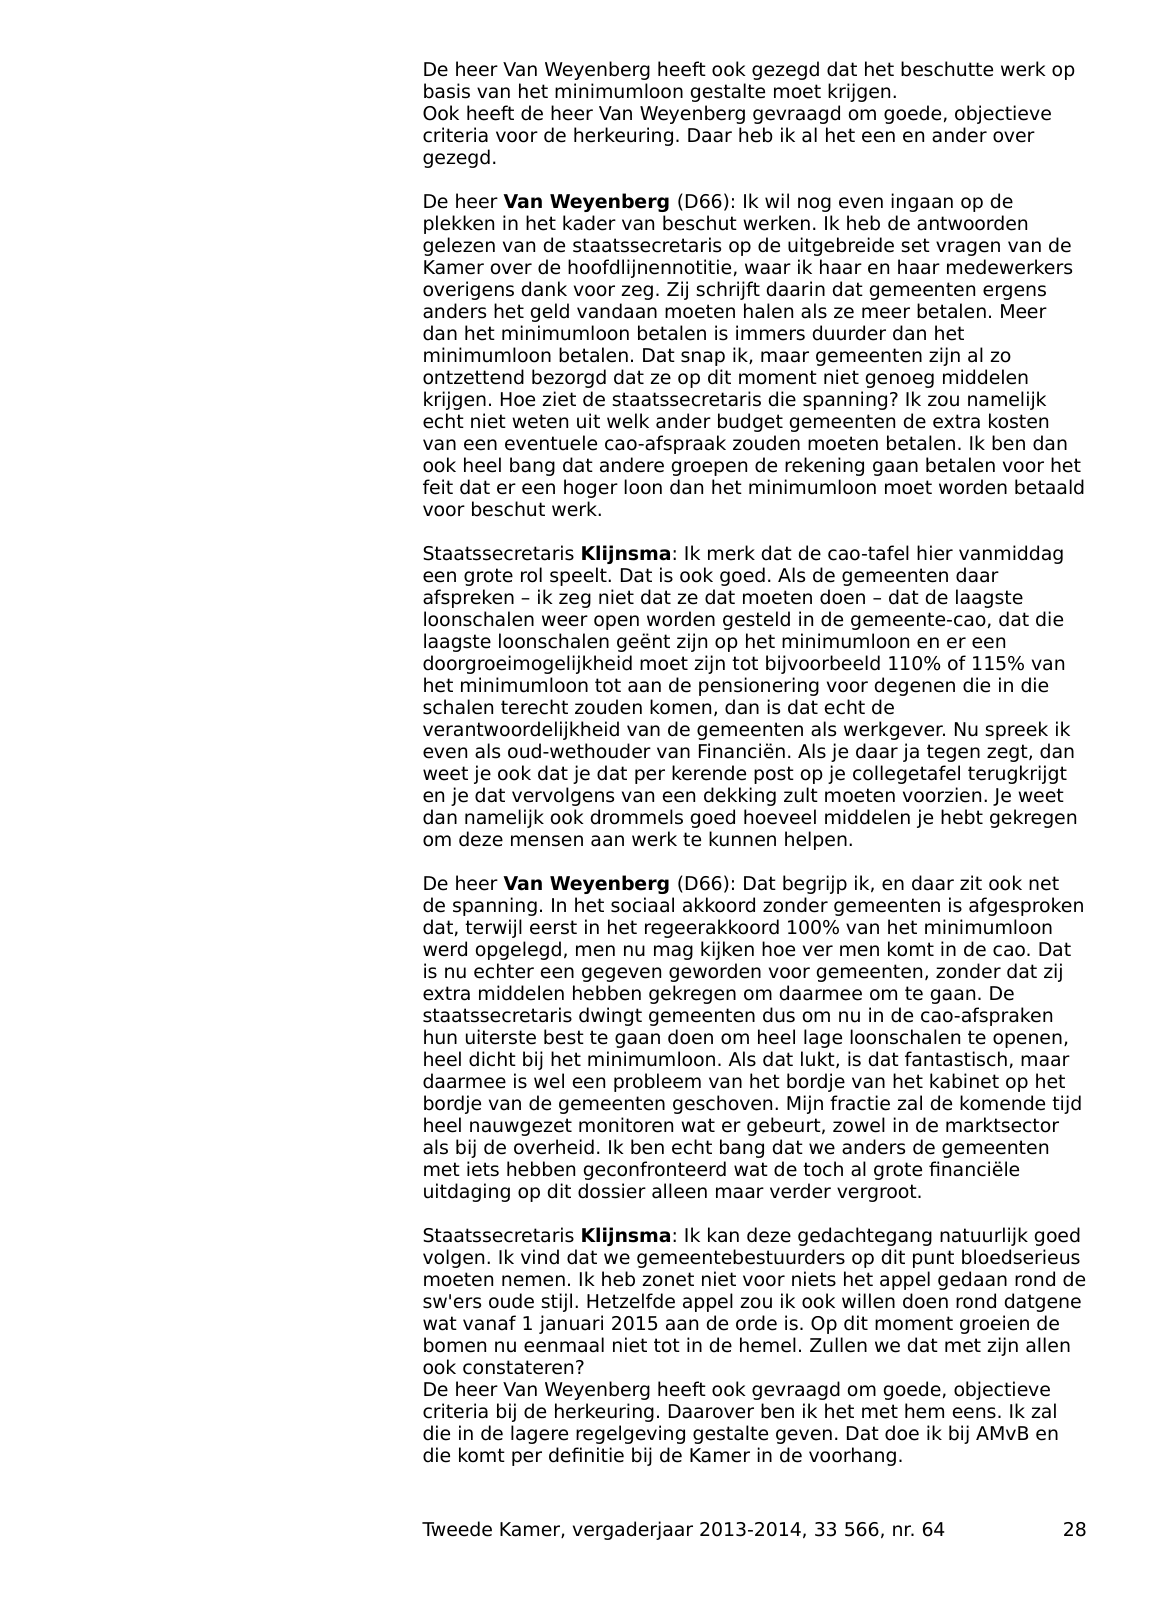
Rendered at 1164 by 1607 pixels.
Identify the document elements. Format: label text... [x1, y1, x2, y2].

text Staatssecretaris Klijnsma: Ik kan deze gedachtegang natuurlijk goed volgen. Ik vind dat we gemeentebestuurders op dit punt bloedserieus moeten nemen. Ik heb zonet niet voor niets het appel gedaan rond de sw'ers oude stijl. Hetzelfde appel zou ik ook willen doen rond datgene wat vanaf 1 januari 2015 aan de orde is. Op dit moment groeien de bomen nu eenmaal niet tot in de hemel. Zullen we dat met zijn allen ook constateren? [422, 1225, 1087, 1379]
text De heer Van Weyenberg (D66): Ik wil nog even ingaan op de plekken in het kader van beschut werken. Ik heb de antwoorden gelezen van de staatssecretaris op de uitgebreide set vragen van de Kamer over de hoofdlijnennotitie, waar ik haar en haar medewerkers overigens dank voor zeg. Zij schrijft daarin dat gemeenten ergens anders het geld vandaan moeten halen als ze meer betalen. Meer dan het minimumloon betalen is immers duurder dan het minimumloon betalen. Dat snap ik, maar gemeenten zijn al zo ontzettend bezorgd dat ze op dit moment niet genoeg middelen krijgen. Hoe ziet de staatssecretaris die spanning? Ik zou namelijk echt niet weten uit welk ander budget gemeenten de extra kosten van een eventuele cao-afspraak zouden moeten betalen. Ik ben dan ook heel bang dat andere groepen de rekening gaan betalen voor het feit dat er een hoger loon dan het minimumloon moet worden betaald voor beschut werk. [422, 191, 1087, 521]
text De heer Van Weyenberg heeft ook gevraagd om goede, objectieve criteria bij de herkeuring. Daarover ben ik het met hem eens. Ik zal die in de lagere regelgeving gestalte geven. Dat doe ik bij AMvB en die komt per definitie bij de Kamer in de voorhang. [422, 1379, 1087, 1467]
text Staatssecretaris Klijnsma: Ik merk dat de cao-tafel hier vanmiddag een grote rol speelt. Dat is ook goed. Als de gemeenten daar afspreken – ik zeg niet dat ze dat moeten doen – dat de laagste loonschalen weer open worden gesteld in de gemeente-cao, dat die laagste loonschalen geënt zijn op het minimumloon en er een doorgroeimogelijkheid moet zijn tot bijvoorbeeld 110% of 115% van het minimumloon tot aan de pensionering voor degenen die in die schalen terecht zouden komen, dan is dat echt de verantwoordelijkheid van de gemeenten als werkgever. Nu spreek ik even als oud-wethouder van Financiën. Als je daar ja tegen zegt, dan weet je ook dat je dat per kerende post op je collegetafel terugkrijgt en je dat vervolgens van een dekking zult moeten voorzien. Je weet dan namelijk ook drommels goed hoeveel middelen je hebt gekregen om deze mensen aan werk te kunnen helpen. [422, 543, 1087, 851]
text Ook heeft de heer Van Weyenberg gevraagd om goede, objectieve criteria voor de herkeuring. Daar heb ik al het een en ander over gezegd. [422, 103, 1087, 169]
text De heer Van Weyenberg heeft ook gezegd dat het beschutte werk op basis van het minimumloon gestalte moet krijgen. [422, 59, 1087, 103]
text De heer Van Weyenberg (D66): Dat begrijp ik, en daar zit ook net de spanning. In het sociaal akkoord zonder gemeenten is afgesproken dat, terwijl eerst in het regeerakkoord 100% van het minimumloon werd opgelegd, men nu mag kijken hoe ver men komt in de cao. Dat is nu echter een gegeven geworden voor gemeenten, zonder dat zij extra middelen hebben gekregen om daarmee om te gaan. De staatssecretaris dwingt gemeenten dus om nu in de cao-afspraken hun uiterste best te gaan doen om heel lage loonschalen te openen, heel dicht bij het minimumloon. Als dat lukt, is dat fantastisch, maar daarmee is wel een probleem van het bordje van het kabinet op het bordje van de gemeenten geschoven. Mijn fractie zal de komende tijd heel nauwgezet monitoren wat er gebeurt, zowel in de marktsector als bij de overheid. Ik ben echt bang dat we anders de gemeenten met iets hebben geconfronteerd wat de toch al grote financiële uitdaging op dit dossier alleen maar verder vergroot. [422, 873, 1087, 1203]
